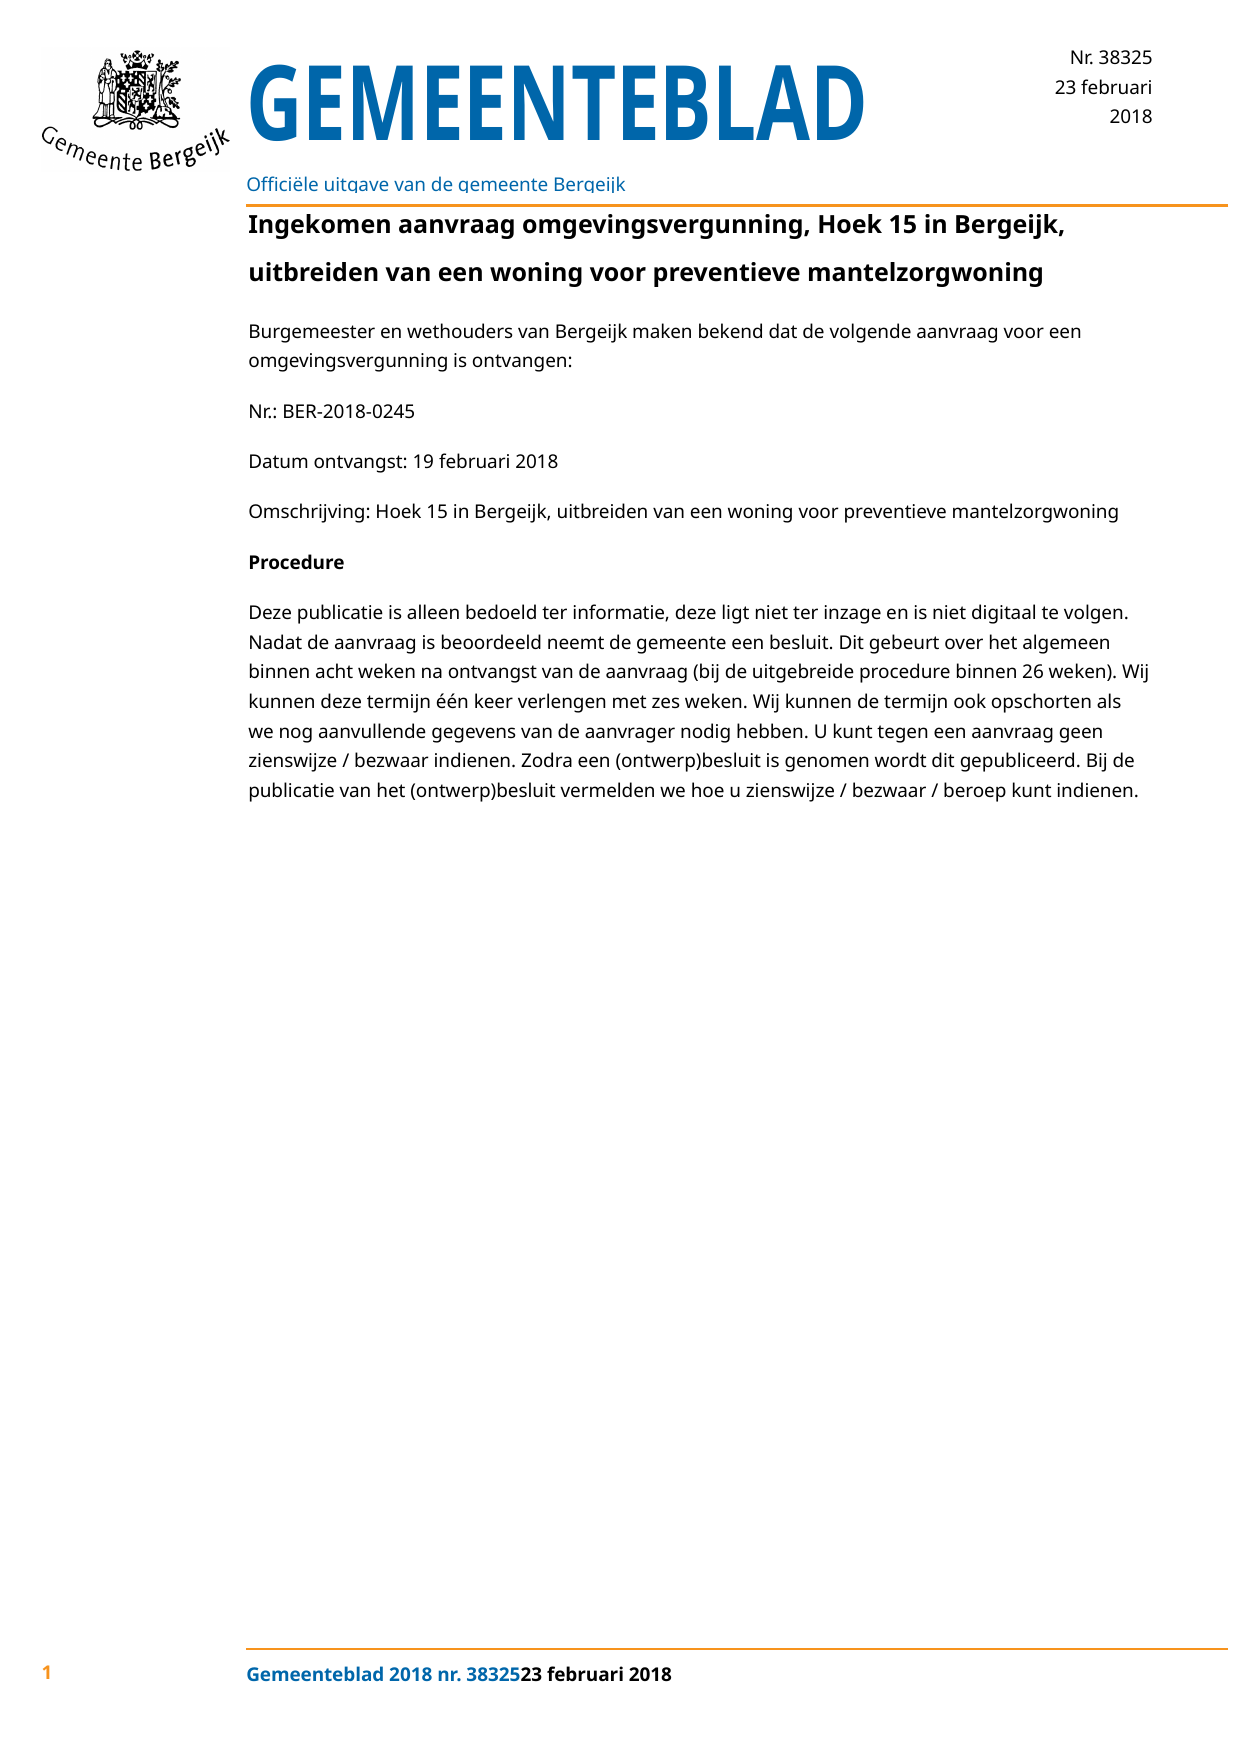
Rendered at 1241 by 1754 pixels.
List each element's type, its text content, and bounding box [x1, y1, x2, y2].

text Ingekomen aanvraag omgevingsvergunning, Hoek 15 in Bergeijk, uitbreiden van een woning voor preventieve mantelzorgwoning [248, 207, 1152, 288]
text Procedure [248, 549, 1152, 575]
text Deze publicatie is alleen bedoeld ter informatie, deze ligt niet ter inzage en is niet digitaal te volgen. Nadat de aanvraag is beoordeeld neemt de gemeente een besluit. Dit gebeurt over het algemeen binnen acht weken na ontvangst van de aanvraag (bij de uitgebreide procedure binnen 26 weken). Wij kunnen deze termijn één keer verlengen met zes weken. Wij kunnen de termijn ook opschorten als we nog aanvullende gegevens van de aanvrager nodig hebben. U kunt tegen een aanvraag geen zienswijze / bezwaar indienen. Zodra een (ontwerp)besluit is genomen wordt dit gepubliceerd. Bij de publicatie van het (ontwerp)besluit vermelden we hoe u zienswijze / bezwaar / beroep kunt indienen. [248, 599, 1152, 803]
text Omschrijving: Hoek 15 in Bergeijk, uitbreiden van een woning voor preventieve mantelzorgwoning [248, 499, 1152, 524]
text Nr.: BER-2018-0245 [248, 398, 1152, 424]
picture [41, 47, 231, 172]
text Burgemeester en wethouders van Bergeijk maken bekend dat de volgende aanvraag voor een omgevingsvergunning is ontvangen: [248, 318, 1152, 373]
text Datum ontvangst: 19 februari 2018 [248, 448, 1152, 474]
